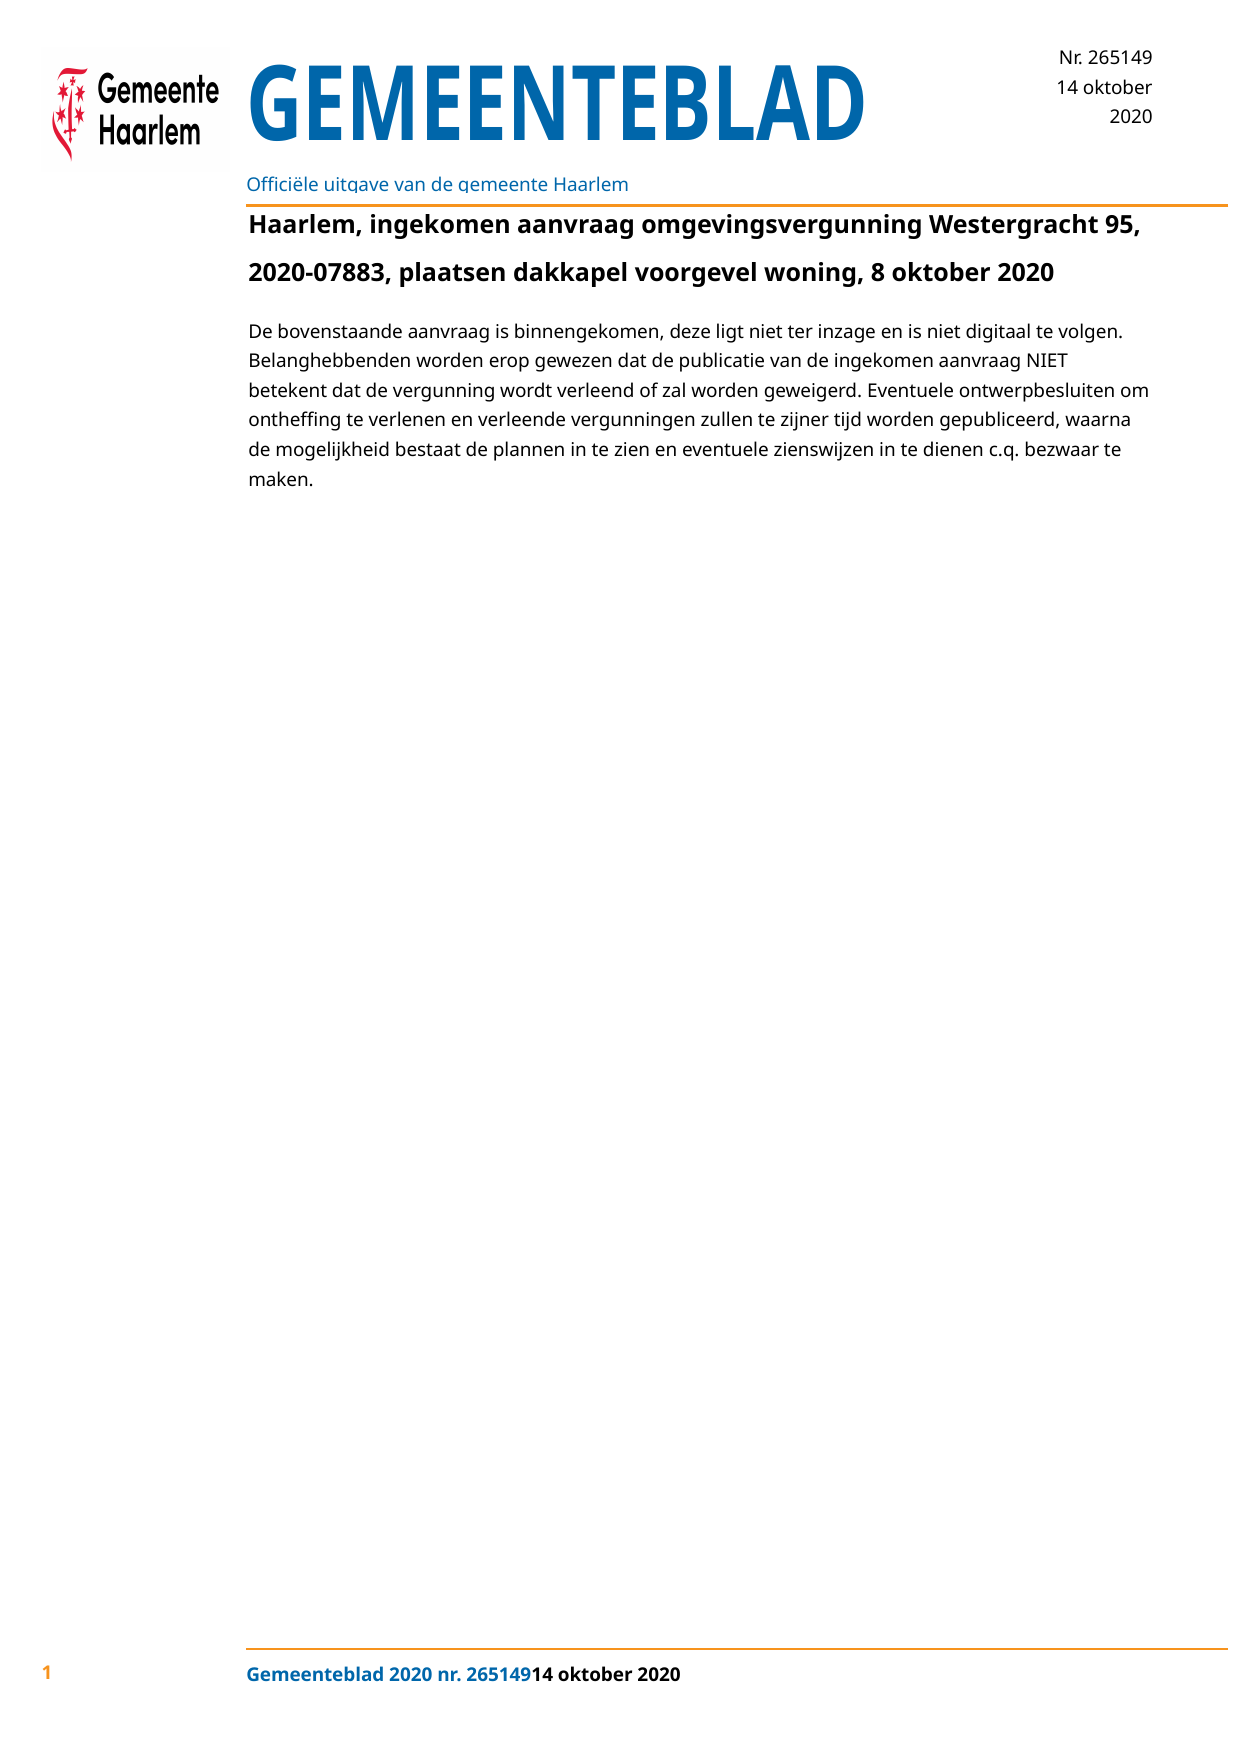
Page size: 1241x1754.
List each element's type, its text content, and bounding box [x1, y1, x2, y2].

text De bovenstaande aanvraag is binnengekomen, deze ligt niet ter inzage en is niet digitaal te volgen. Belanghebbenden worden erop gewezen dat de publicatie van de ingekomen aanvraag NIET betekent dat de vergunning wordt verleend of zal worden geweigerd. Eventuele ontwerpbesluiten om ontheffing te verlenen en verleende vergunningen zullen te zijner tijd worden gepubliceerd, waarna de mogelijkheid bestaat de plannen in te zien en eventuele zienswijzen in te dienen c.q. bezwaar te maken. [248, 318, 1152, 492]
text Haarlem, ingekomen aanvraag omgevingsvergunning Westergracht 95, 2020-07883, plaatsen dakkapel voorgevel woning, 8 oktober 2020 [248, 207, 1152, 288]
picture [41, 47, 231, 172]
